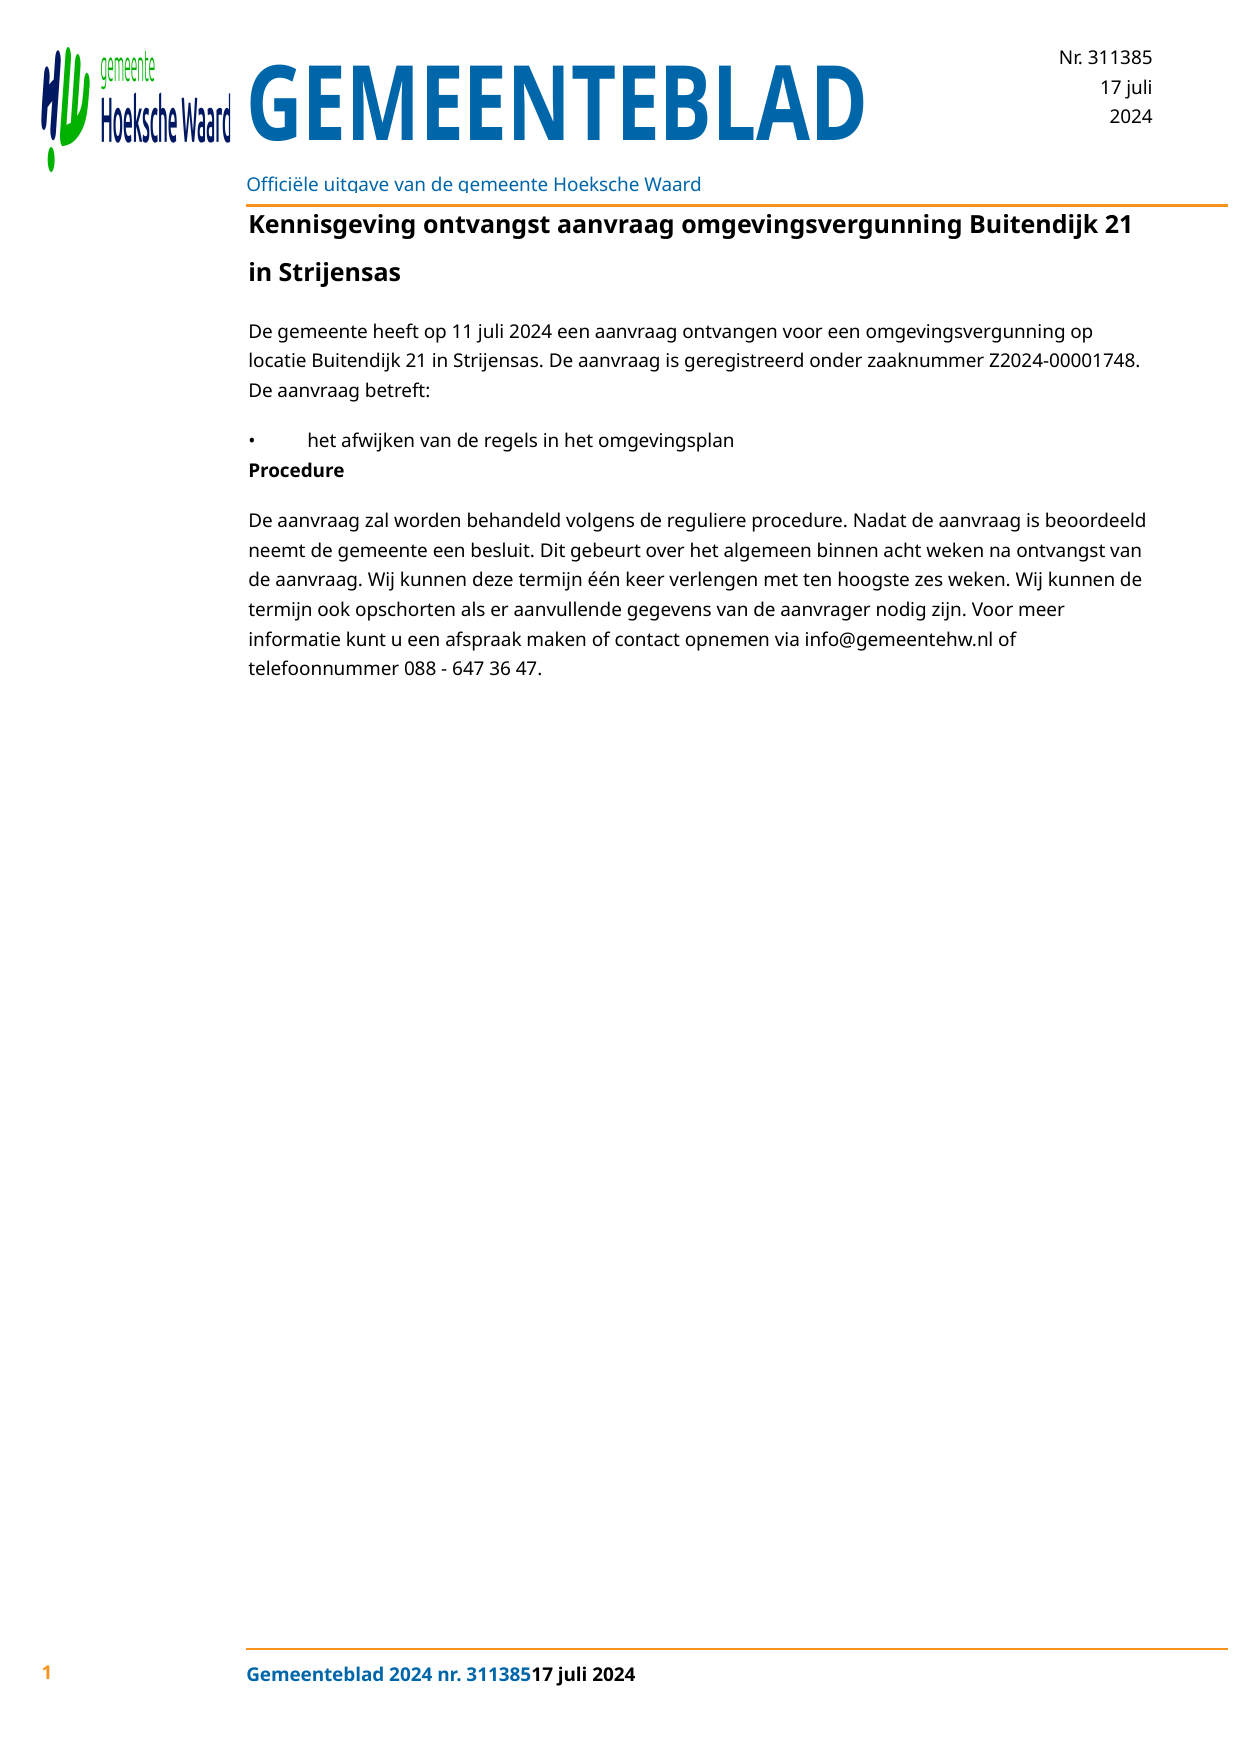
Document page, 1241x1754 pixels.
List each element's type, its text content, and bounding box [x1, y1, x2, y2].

text Procedure [248, 457, 1152, 483]
list het afwijken van de regels in het omgevingsplan [248, 427, 1152, 453]
text De gemeente heeft op 11 juli 2024 een aanvraag ontvangen voor een omgevingsvergunning op locatie Buitendijk 21 in Strijensas. De aanvraag is geregistreerd onder zaaknummer Z2024-00001748. De aanvraag betreft: [248, 318, 1152, 403]
picture [41, 47, 231, 172]
text De aanvraag zal worden behandeld volgens de reguliere procedure. Nadat de aanvraag is beoordeeld neemt de gemeente een besluit. Dit gebeurt over het algemeen binnen acht weken na ontvangst van de aanvraag. Wij kunnen deze termijn één keer verlengen met ten hoogste zes weken. Wij kunnen de termijn ook opschorten als er aanvullende gegevens van de aanvrager nodig zijn. Voor meer informatie kunt u een afspraak maken of contact opnemen via info@gemeentehw.nl of telefoonnummer 088 - 647 36 47. [248, 507, 1152, 681]
text Kennisgeving ontvangst aanvraag omgevingsvergunning Buitendijk 21 in Strijensas [248, 207, 1152, 288]
